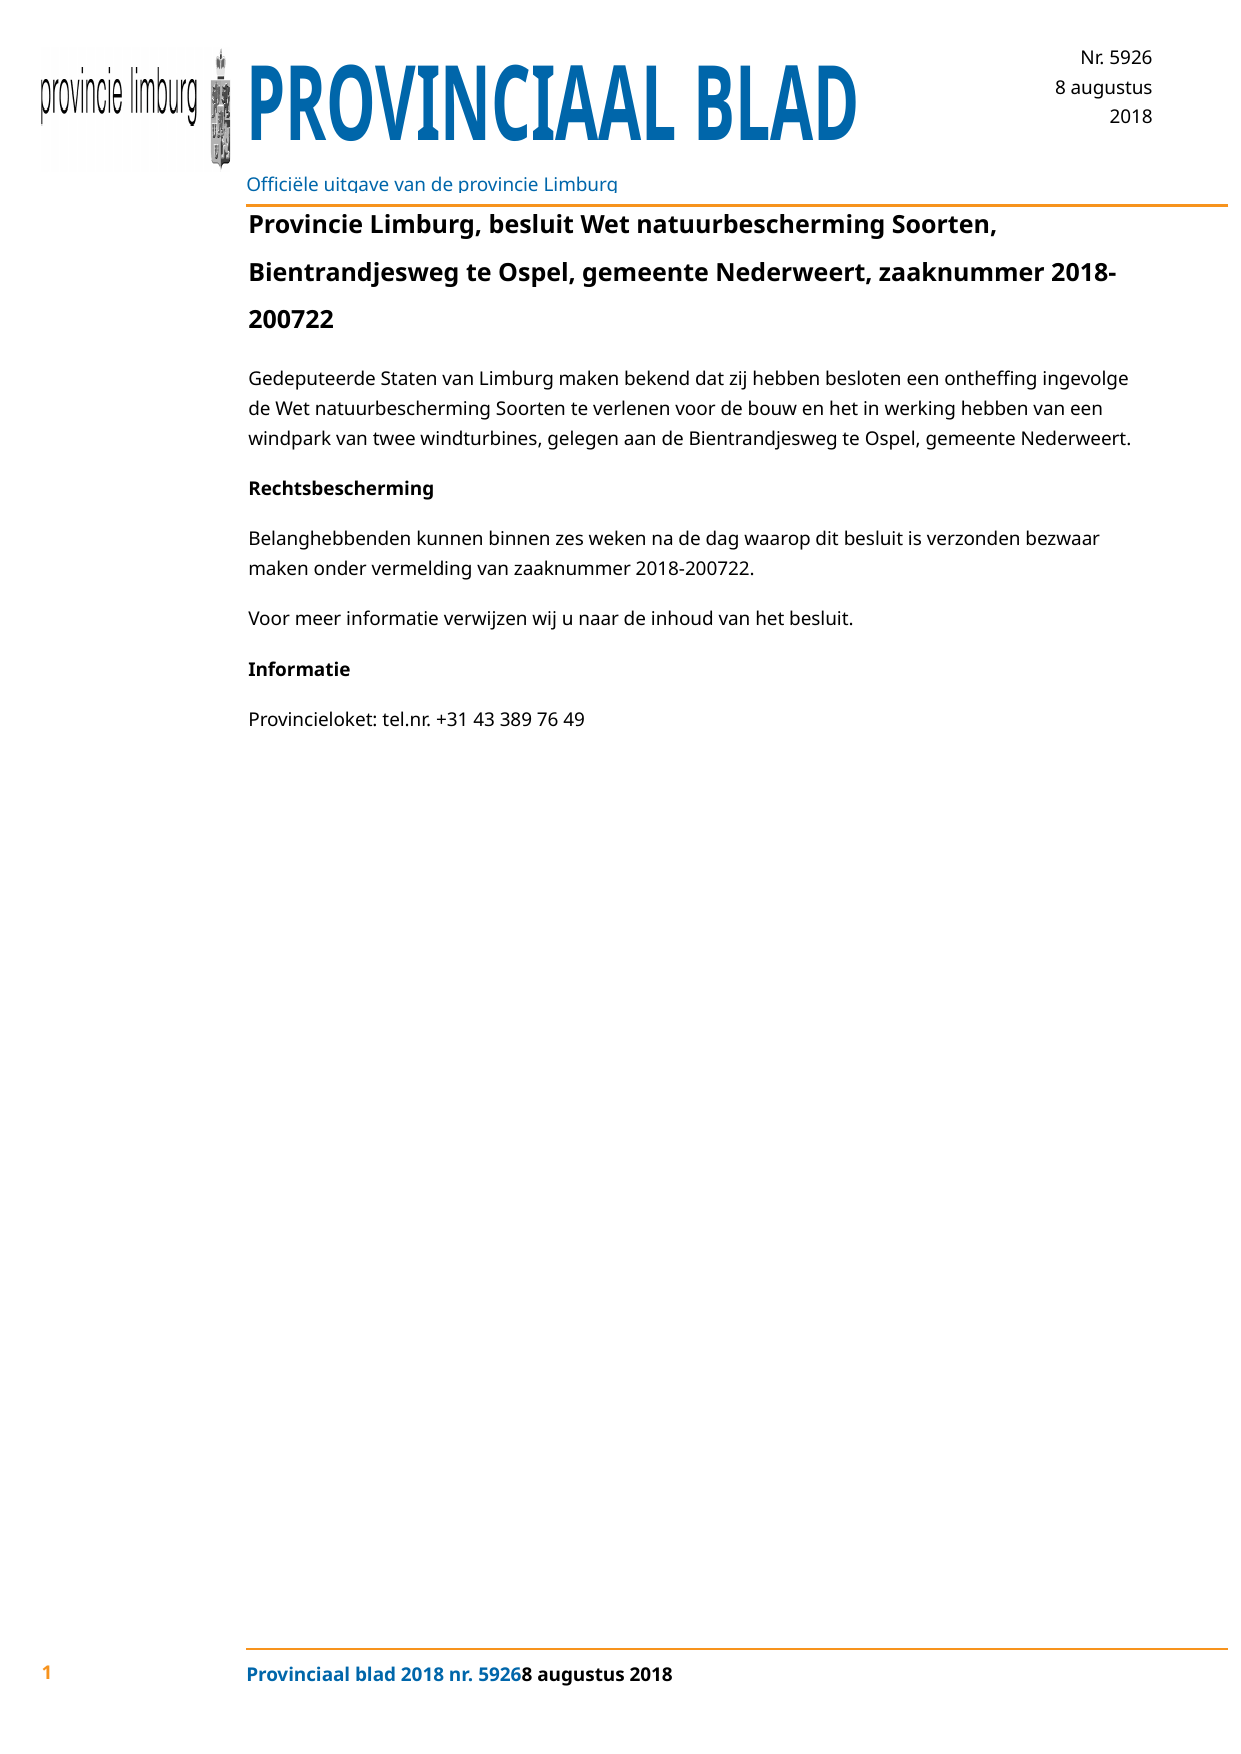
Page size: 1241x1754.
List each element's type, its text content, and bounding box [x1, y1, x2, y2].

text Provincieloket: tel.nr. +31 43 389 76 49 [248, 706, 1152, 732]
text Rechtsbescherming [248, 475, 1152, 501]
text Voor meer informatie verwijzen wij u naar de inhoud van het besluit. [248, 606, 1152, 631]
text Provincie Limburg, besluit Wet natuurbescherming Soorten, Bientrandjesweg te Ospel, gemeente Nederweert, zaaknummer 2018-200722 [248, 207, 1152, 336]
text Informatie [248, 656, 1152, 682]
picture [41, 47, 231, 172]
text Belanghebbenden kunnen binnen zes weken na de dag waarop dit besluit is verzonden bezwaar maken onder vermelding van zaaknummer 2018-200722. [248, 526, 1152, 581]
text Gedeputeerde Staten van Limburg maken bekend dat zij hebben besloten een ontheffing ingevolge de Wet natuurbescherming Soorten te verlenen voor de bouw en het in werking hebben van een windpark van twee windturbines, gelegen aan de Bientrandjesweg te Ospel, gemeente Nederweert. [248, 366, 1152, 450]
